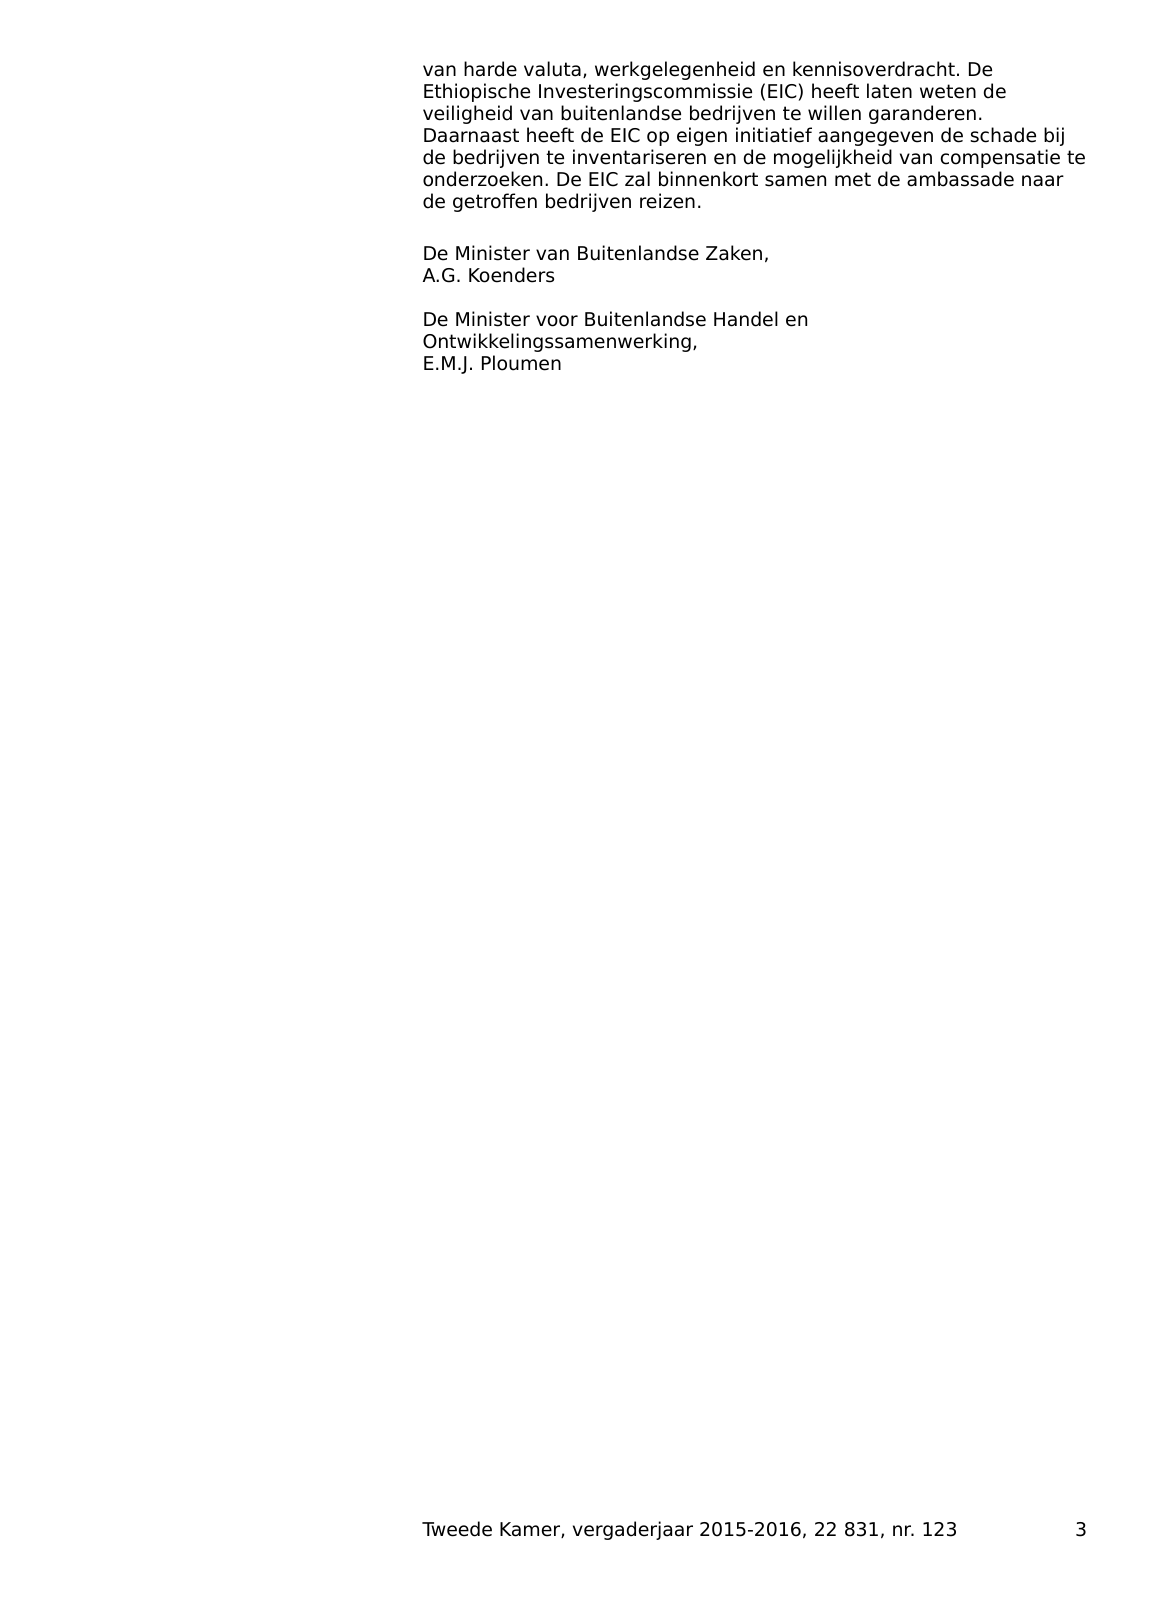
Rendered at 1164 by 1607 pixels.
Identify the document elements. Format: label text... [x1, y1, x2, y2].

text van harde valuta, werkgelegenheid en kennisoverdracht. De Ethiopische Investeringscommissie (EIC) heeft laten weten de veiligheid van buitenlandse bedrijven te willen garanderen. Daarnaast heeft de EIC op eigen initiatief aangegeven de schade bij de bedrijven te inventariseren en de mogelijkheid van compensatie te onderzoeken. De EIC zal binnenkort samen met de ambassade naar de getroffen bedrijven reizen. [422, 59, 1087, 213]
text De Minister voor Buitenlandse Handel en Ontwikkelingssamenwerking, E.M.J. Ploumen [422, 309, 1087, 375]
text De Minister van Buitenlandse Zaken, A.G. Koenders [422, 243, 1087, 287]
